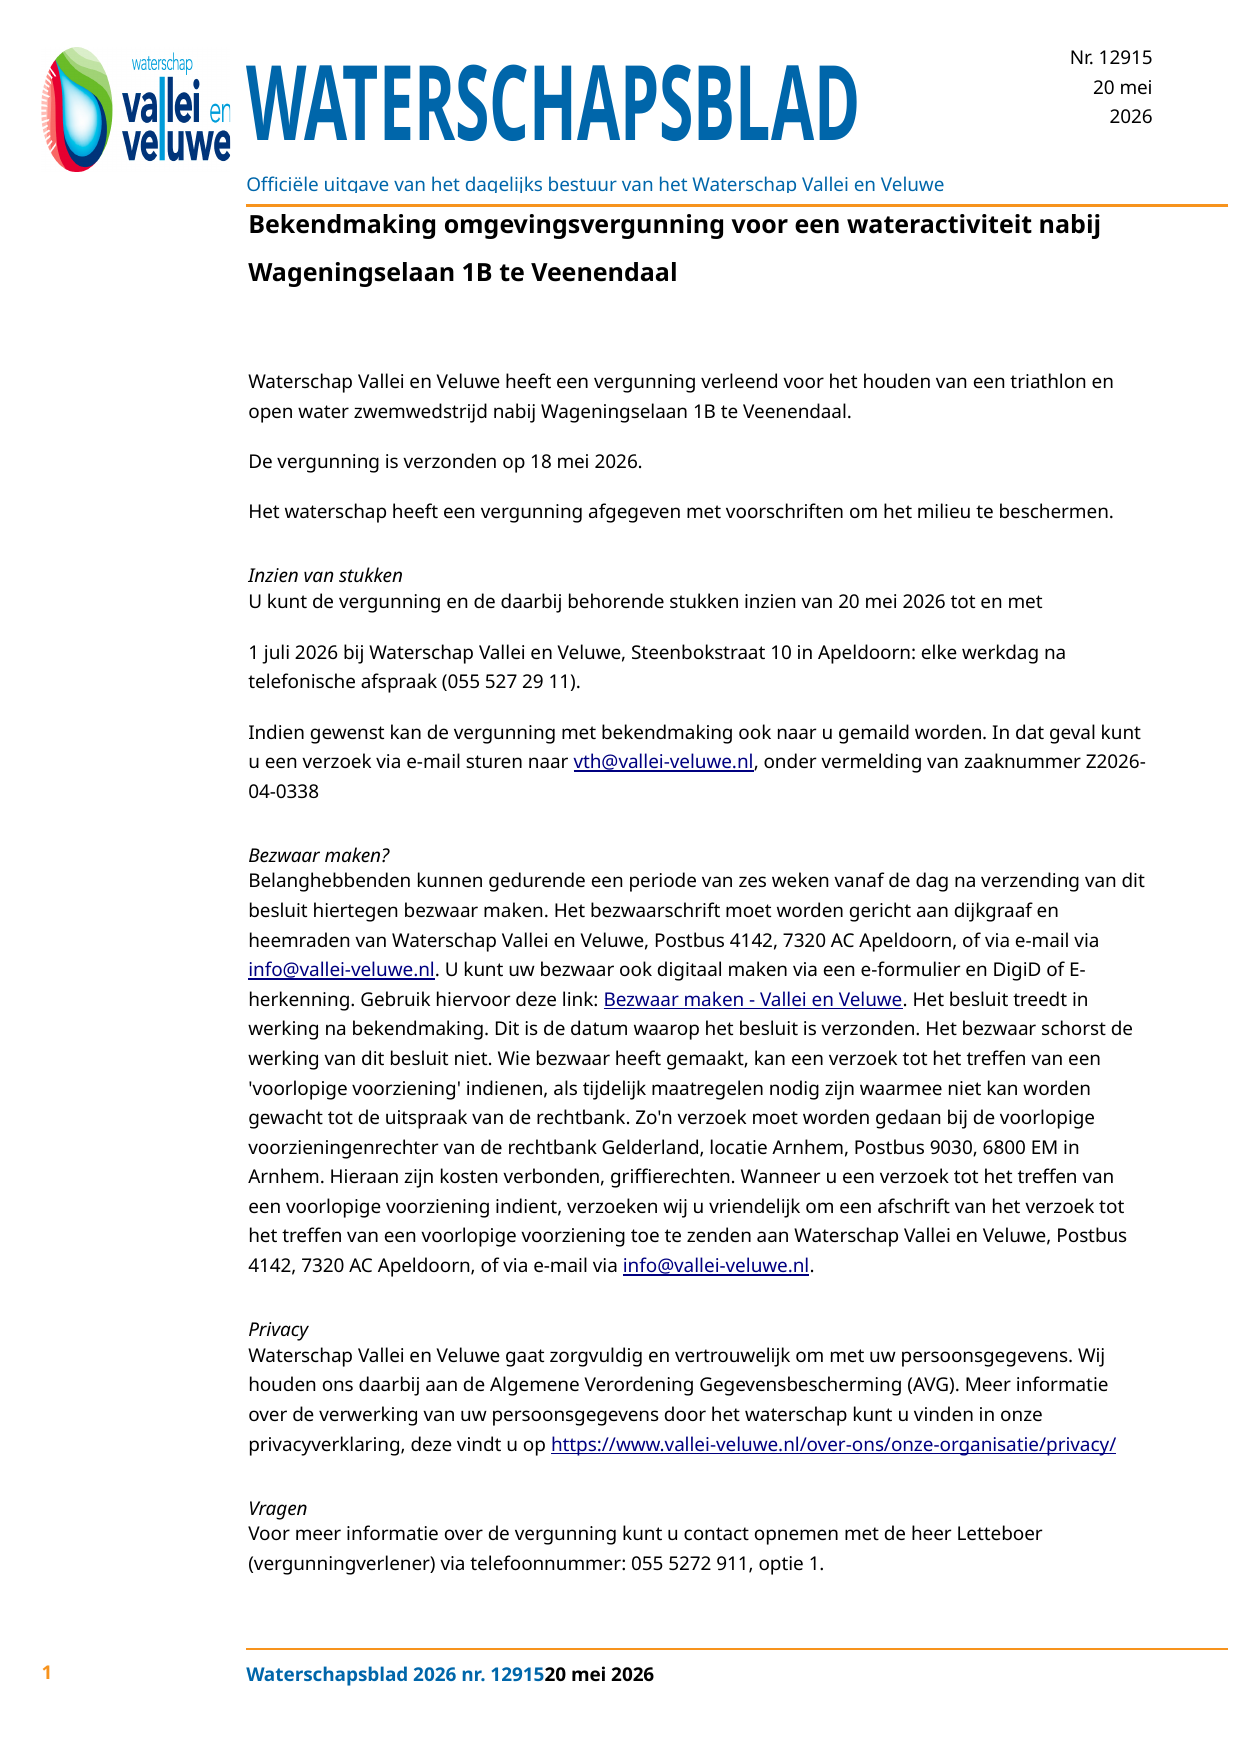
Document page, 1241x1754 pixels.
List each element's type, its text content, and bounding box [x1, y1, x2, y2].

text Waterschap Vallei en Veluwe gaat zorgvuldig en vertrouwelijk om met uw persoonsgegevens. Wij houden ons daarbij aan de Algemene Verordening Gegevensbescherming (AVG). Meer informatie over de verwerking van uw persoonsgegevens door het waterschap kunt u vinden in onze privacyverklaring, deze vindt u op https://www.vallei-veluwe.nl/over-ons/onze-organisatie/privacy/ [248, 1342, 1152, 1456]
text U kunt de vergunning en de daarbij behorende stukken inzien van 20 mei 2026 tot en met [248, 588, 1152, 614]
text Vragen [248, 1495, 1152, 1520]
text Belanghebbenden kunnen gedurende een periode van zes weken vanaf de dag na verzending van dit besluit hiertegen bezwaar maken. Het bezwaarschrift moet worden gericht aan dijkgraaf en heemraden van Waterschap Vallei en Veluwe, Postbus 4142, 7320 AC Apeldoorn, of via e-mail via info@vallei-veluwe.nl. U kunt uw bezwaar ook digitaal maken via een e-formulier en DigiD of E-herkenning. Gebruik hiervoor deze link: Bezwaar maken - Vallei en Veluwe. Het besluit treedt in werking na bekendmaking. Dit is de datum waarop het besluit is verzonden. Het bezwaar schorst de werking van dit besluit niet. Wie bezwaar heeft gemaakt, kan een verzoek tot het treffen van een 'voorlopige voorziening' indienen, als tijdelijk maatregelen nodig zijn waarmee niet kan worden gewacht tot de uitspraak van de rechtbank. Zo'n verzoek moet worden gedaan bij de voorlopige voorzieningenrechter van de rechtbank Gelderland, locatie Arnhem, Postbus 9030, 6800 EM in Arnhem. Hieraan zijn kosten verbonden, griffierechten. Wanneer u een verzoek tot het treffen van een voorlopige voorziening indient, verzoeken wij u vriendelijk om een afschrift van het verzoek tot het treffen van een voorlopige voorziening toe te zenden aan Waterschap Vallei en Veluwe, Postbus 4142, 7320 AC Apeldoorn, of via e-mail via info@vallei-veluwe.nl. [248, 868, 1152, 1278]
text Inzien van stukken [248, 563, 1152, 588]
text Waterschap Vallei en Veluwe heeft een vergunning verleend voor het houden van een triathlon en open water zwemwedstrijd nabij Wageningselaan 1B te Veenendaal. [248, 368, 1152, 424]
text Indien gewenst kan de vergunning met bekendmaking ook naar u gemaild worden. In dat geval kunt u een verzoek via e-mail sturen naar vth@vallei-veluwe.nl, onder vermelding van zaaknummer Z2026-04-0338 [248, 719, 1152, 804]
text Voor meer informatie over de vergunning kunt u contact opnemen met de heer Letteboer (vergunningverlener) via telefoonnummer: 055 5272 911, optie 1. [248, 1520, 1152, 1576]
text De vergunning is verzonden op 18 mei 2026. [248, 448, 1152, 474]
text 1 juli 2026 bij Waterschap Vallei en Veluwe, Steenbokstraat 10 in Apeldoorn: elke werkdag na telefonische afspraak (055 527 29 11). [248, 639, 1152, 694]
picture [41, 47, 231, 172]
text Bekendmaking omgevingsvergunning voor een wateractiviteit nabij Wageningselaan 1B te Veenendaal [248, 207, 1152, 288]
text Bezwaar maken? [248, 842, 1152, 868]
text Het waterschap heeft een vergunning afgegeven met voorschriften om het milieu te beschermen. [248, 499, 1152, 524]
text Privacy [248, 1316, 1152, 1342]
